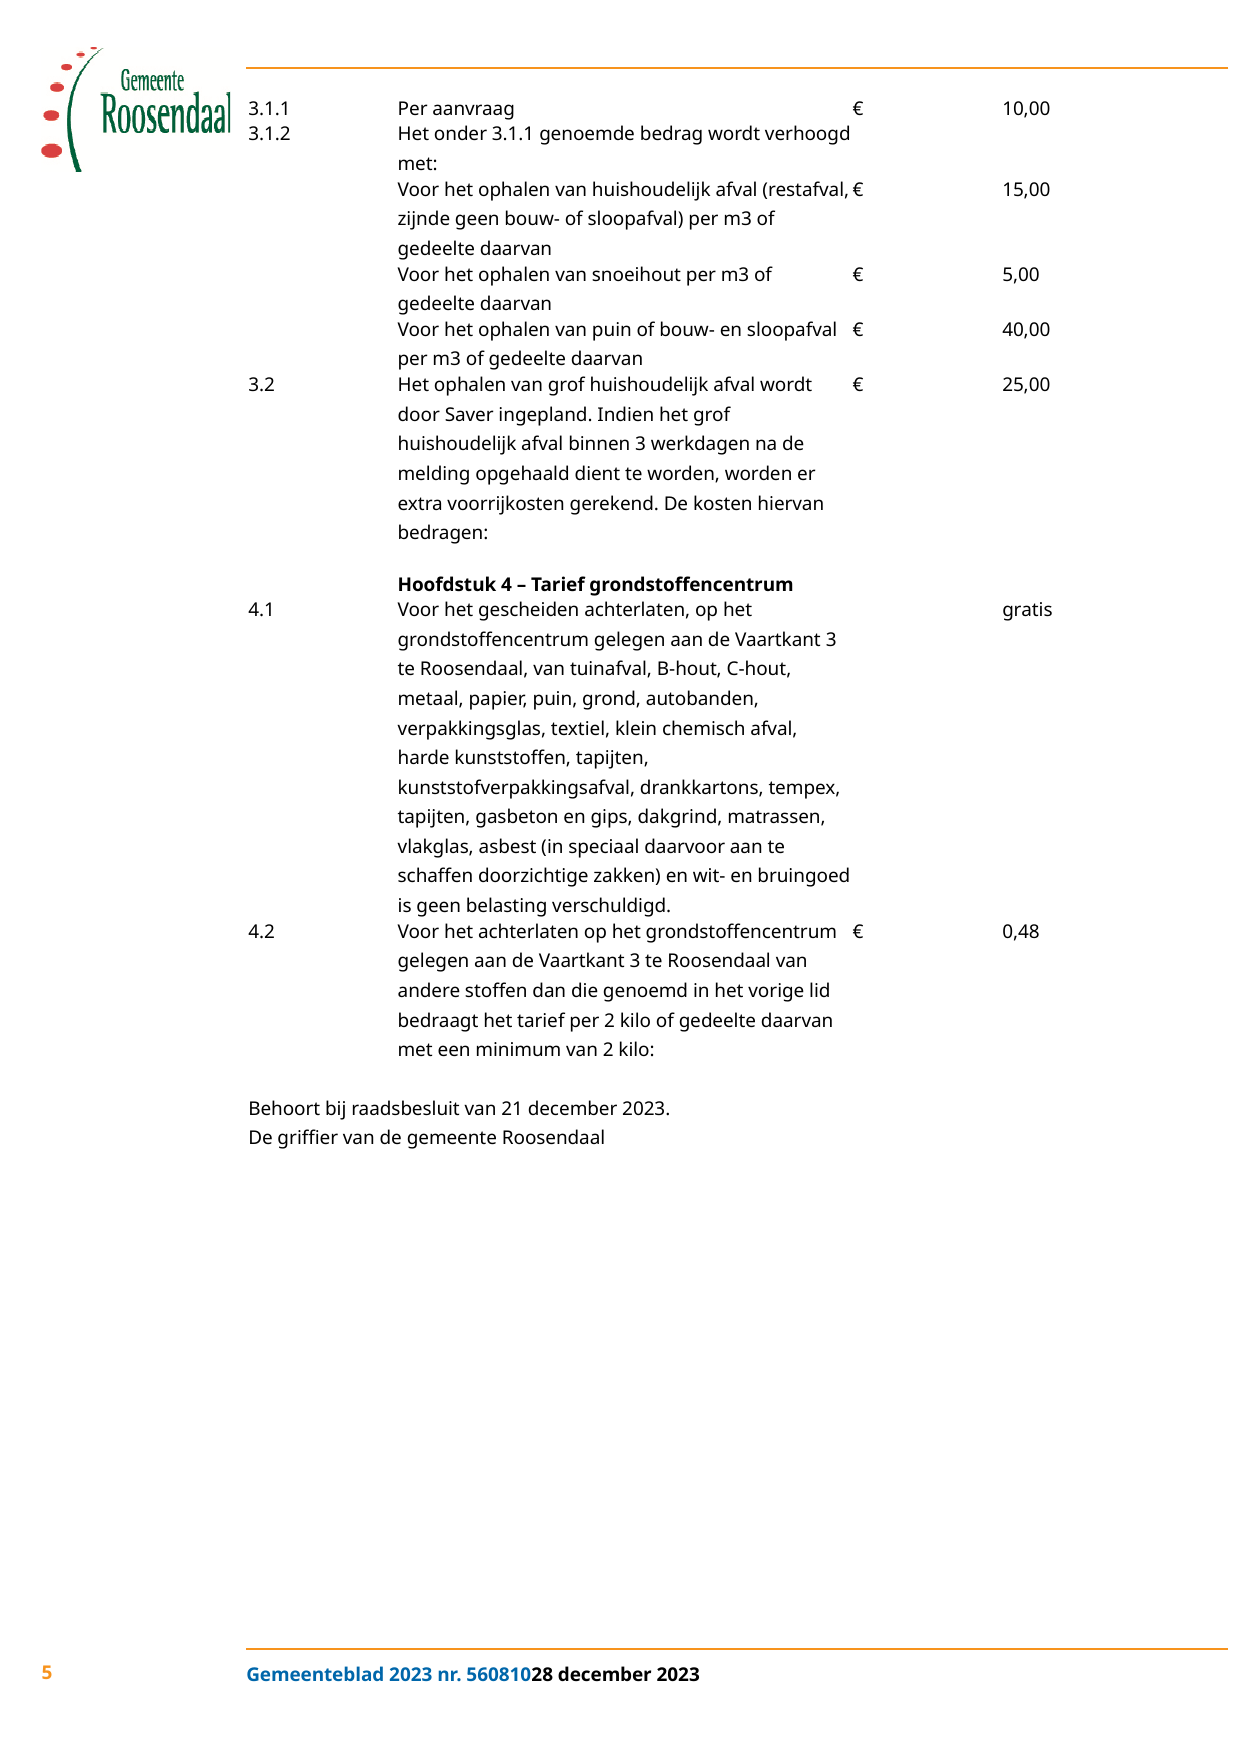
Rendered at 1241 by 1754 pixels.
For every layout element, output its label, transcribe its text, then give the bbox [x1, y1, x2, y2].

table_cell Het ophalen van grof huishoudelijk afval wordt door Saver ingepland. Indien het grof huishoudelijk afval binnen 3 werkdagen na de melding opgehaald dient te worden, worden er extra voorrijkosten gerekend. De kosten hiervan bedragen: [398, 371, 852, 545]
table_cell Per aanvraag [398, 95, 852, 121]
table_cell 40,00 [1002, 316, 1152, 371]
table_cell Het onder 3.1.1 genoemde bedrag wordt verhoogd met: [398, 121, 852, 176]
table_cell gratis [1002, 596, 1152, 918]
table_cell Voor het ophalen van huishoudelijk afval (restafval, zijnde geen bouw- of sloopafval) per m3 of gedeelte daarvan [398, 176, 852, 261]
table_cell Voor het ophalen van puin of bouw- en sloopafval per m3 of gedeelte daarvan [398, 316, 852, 371]
table_cell [248, 571, 397, 596]
table_cell 3.1.1 [248, 95, 397, 121]
table_cell € [853, 176, 1002, 261]
table_cell [853, 121, 1002, 176]
table_cell [853, 596, 1002, 918]
table_cell [1002, 571, 1152, 596]
table_cell 4.1 [248, 596, 397, 918]
table_cell Voor het achterlaten op het grondstoffencentrum gelegen aan de Vaartkant 3 te Roosendaal van andere stoffen dan die genoemd in het vorige lid bedraagt het tarief per 2 kilo of gedeelte daarvan met een minimum van 2 kilo: [398, 918, 852, 1062]
table_cell € [853, 918, 1002, 1062]
table_cell Voor het ophalen van snoeihout per m3 of gedeelte daarvan [398, 261, 852, 316]
text De griffier van de gemeente Roosendaal [248, 1124, 1152, 1150]
table_cell € [853, 316, 1002, 371]
table_cell € [853, 371, 1002, 545]
table_cell 0,48 [1002, 918, 1152, 1062]
table_cell 3.2 [248, 371, 397, 545]
table_cell [248, 316, 397, 371]
picture [41, 47, 231, 172]
table_cell Hoofdstuk 4 – Tarief grondstoffencentrum [398, 571, 852, 596]
table_cell [853, 571, 1002, 596]
table_cell [1002, 121, 1152, 176]
table_cell [248, 261, 397, 316]
table_cell [248, 176, 397, 261]
text Behoort bij raadsbesluit van 21 december 2023. [248, 1095, 1152, 1121]
table_cell 3.1.2 [248, 121, 397, 176]
table_cell 15,00 [1002, 176, 1152, 261]
table_cell € [853, 95, 1002, 121]
table_cell € [853, 261, 1002, 316]
table_cell 4.2 [248, 918, 397, 1062]
table_cell 5,00 [1002, 261, 1152, 316]
table_cell 25,00 [1002, 371, 1152, 545]
table_cell 10,00 [1002, 95, 1152, 121]
table_cell Voor het gescheiden achterlaten, op het grondstoffencentrum gelegen aan de Vaartkant 3 te Roosendaal, van tuinafval, B-hout, C-hout, metaal, papier, puin, grond, autobanden, verpakkingsglas, textiel, klein chemisch afval, harde kunststoffen, tapijten, kunststofverpakkingsafval, drankkartons, tempex, tapijten, gasbeton en gips, dakgrind, matrassen, vlakglas, asbest (in speciaal daarvoor aan te schaffen doorzichtige zakken) en wit- en bruingoed is geen belasting verschuldigd. [398, 596, 852, 918]
table_cell [248, 545, 1152, 571]
